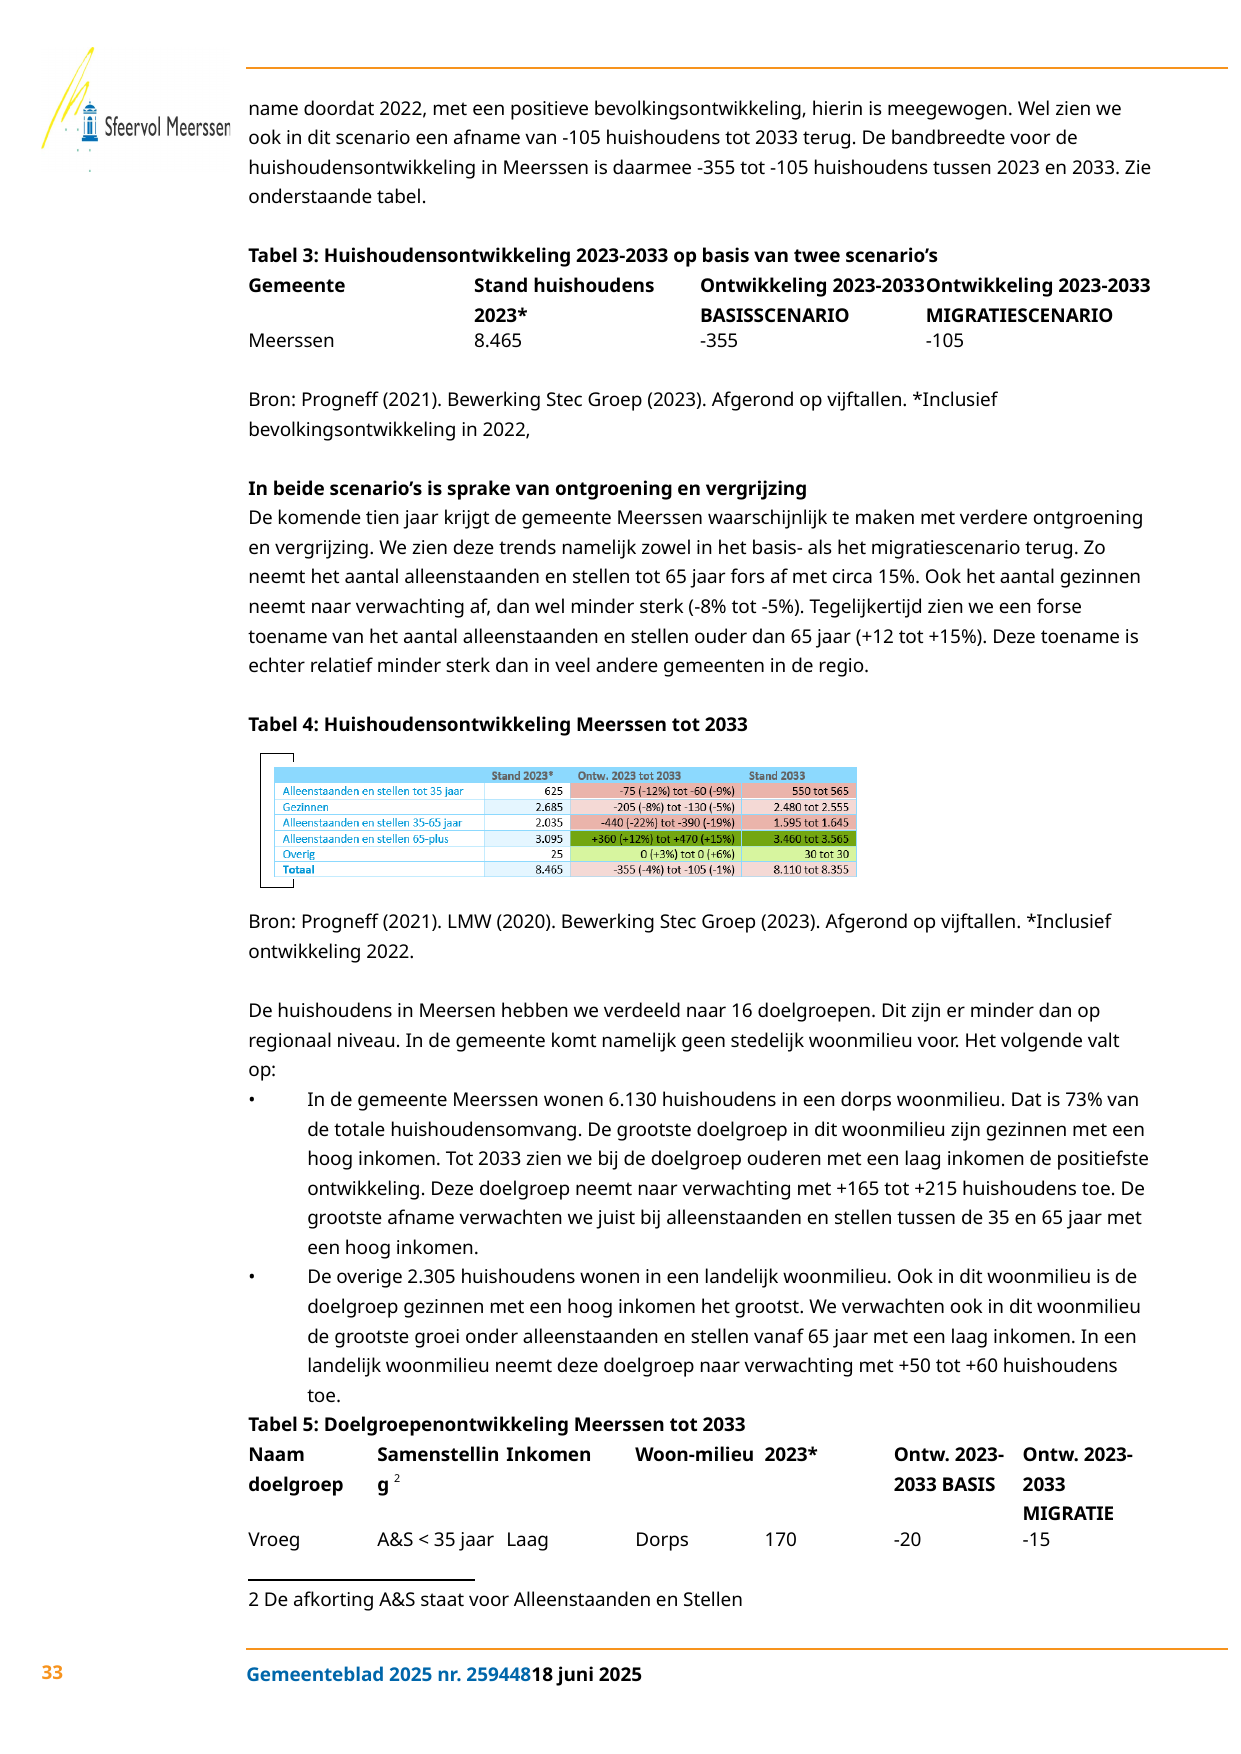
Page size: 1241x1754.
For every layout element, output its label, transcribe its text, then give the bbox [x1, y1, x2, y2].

table_header Samenstelling [377, 1441, 506, 1526]
text name doordat 2022, met een positieve bevolkingsontwikkeling, hierin is meegewogen. Wel zien we ook in dit scenario een afname van -105 huishoudens tot 2033 terug. De bandbreedte voor de huishoudensontwikkeling in Meerssen is daarmee -355 tot -105 huishoudens tussen 2023 en 2033. Zie onderstaande tabel. [248, 95, 1152, 209]
table_cell Laag [506, 1526, 635, 1552]
table_cell 8.465 [474, 328, 700, 353]
text Bron: Progneff (2021). LMW (2020). Bewerking Stec Groep (2023). Afgerond op vijftallen. *Inclusief ontwikkeling 2022. [248, 909, 1152, 964]
table_header 2023* [764, 1441, 893, 1526]
list In de gemeente Meerssen wonen 6.130 huishoudens in een dorps woonmilieu. Dat is 73% van de totale huishoudensomvang. De grootste doelgroep in dit woonmilieu zijn gezinnen met een hoog inkomen. Tot 2033 zien we bij de doelgroep ouderen met een laag inkomen de positiefste ontwikkeling. Deze doelgroep neemt naar verwachting met +165 tot +215 huishoudens toe. De grootste afname verwachten we juist bij alleenstaanden en stellen tussen de 35 en 65 jaar met een hoog inkomen. [248, 1086, 1152, 1260]
table_cell A&S < 35 jaar [377, 1526, 506, 1552]
list De overige 2.305 huishoudens wonen in een landelijk woonmilieu. Ook in dit woonmilieu is de doelgroep gezinnen met een hoog inkomen het grootst. We verwachten ook in dit woonmilieu de grootste groei onder alleenstaanden en stellen vanaf 65 jaar met een laag inkomen. In een landelijk woonmilieu neemt deze doelgroep naar verwachting met +50 tot +60 huishoudens toe. [248, 1264, 1152, 1408]
table_header Gemeente [248, 273, 474, 328]
table_cell Vroeg [248, 1526, 377, 1552]
table_header Naam doelgroep [248, 1441, 377, 1526]
table_header Woon-milieu [635, 1441, 764, 1526]
text Bron: Progneff (2021). Bewerking Stec Groep (2023). Afgerond op vijftallen. *Inclusief bevolkingsontwikkeling in 2022, [248, 386, 1152, 442]
table_cell -355 [700, 328, 926, 353]
table_cell Dorps [635, 1526, 764, 1552]
table_header Stand huishoudens 2023* [474, 273, 700, 328]
table_cell -15 [1023, 1526, 1152, 1552]
text De komende tien jaar krijgt de gemeente Meerssen waarschijnlijk te maken met verdere ontgroening en vergrijzing. We zien deze trends namelijk zowel in het basis- als het migratiescenario terug. Zo neemt het aantal alleenstaanden en stellen tot 65 jaar fors af met circa 15%. Ook het aantal gezinnen neemt naar verwachting af, dan wel minder sterk (-8% tot -5%). Tegelijkertijd zien we een forse toename van het aantal alleenstaanden en stellen ouder dan 65 jaar (+12 tot +15%). Deze toename is echter relatief minder sterk dan in veel andere gemeenten in de regio. [248, 504, 1152, 678]
text In beide scenario’s is sprake van ontgroening en vergrijzing [248, 475, 1152, 501]
text De huishoudens in Meersen hebben we verdeeld naar 16 doelgroepen. Dit zijn er minder dan op regionaal niveau. In de gemeente komt namelijk geen stedelijk woonmilieu voor. Het volgende valt op: [248, 997, 1152, 1082]
table_header Ontw. 2023-2033 BASIS [894, 1441, 1022, 1526]
table_cell -105 [926, 328, 1152, 353]
table_cell -20 [894, 1526, 1022, 1552]
picture [41, 47, 231, 172]
table_cell 170 [764, 1526, 893, 1552]
text Tabel 3: Huishoudensontwikkeling 2023-2033 op basis van twee scenario’s [248, 243, 1152, 268]
table_cell Meerssen [248, 328, 474, 353]
table_header Ontwikkeling 2023-2033 BASISSCENARIO [700, 273, 926, 328]
table_header Ontwikkeling 2023-2033 MIGRATIESCENARIO [926, 273, 1152, 328]
picture [268, 762, 860, 879]
text Tabel 4: Huishoudensontwikkeling Meerssen tot 2033 [248, 712, 1152, 737]
text Tabel 5: Doelgroepenontwikkeling Meerssen tot 2033 [248, 1412, 1152, 1437]
table_header Ontw. 2023-2033 MIGRATIE [1023, 1441, 1152, 1526]
table_header Inkomen [506, 1441, 635, 1526]
